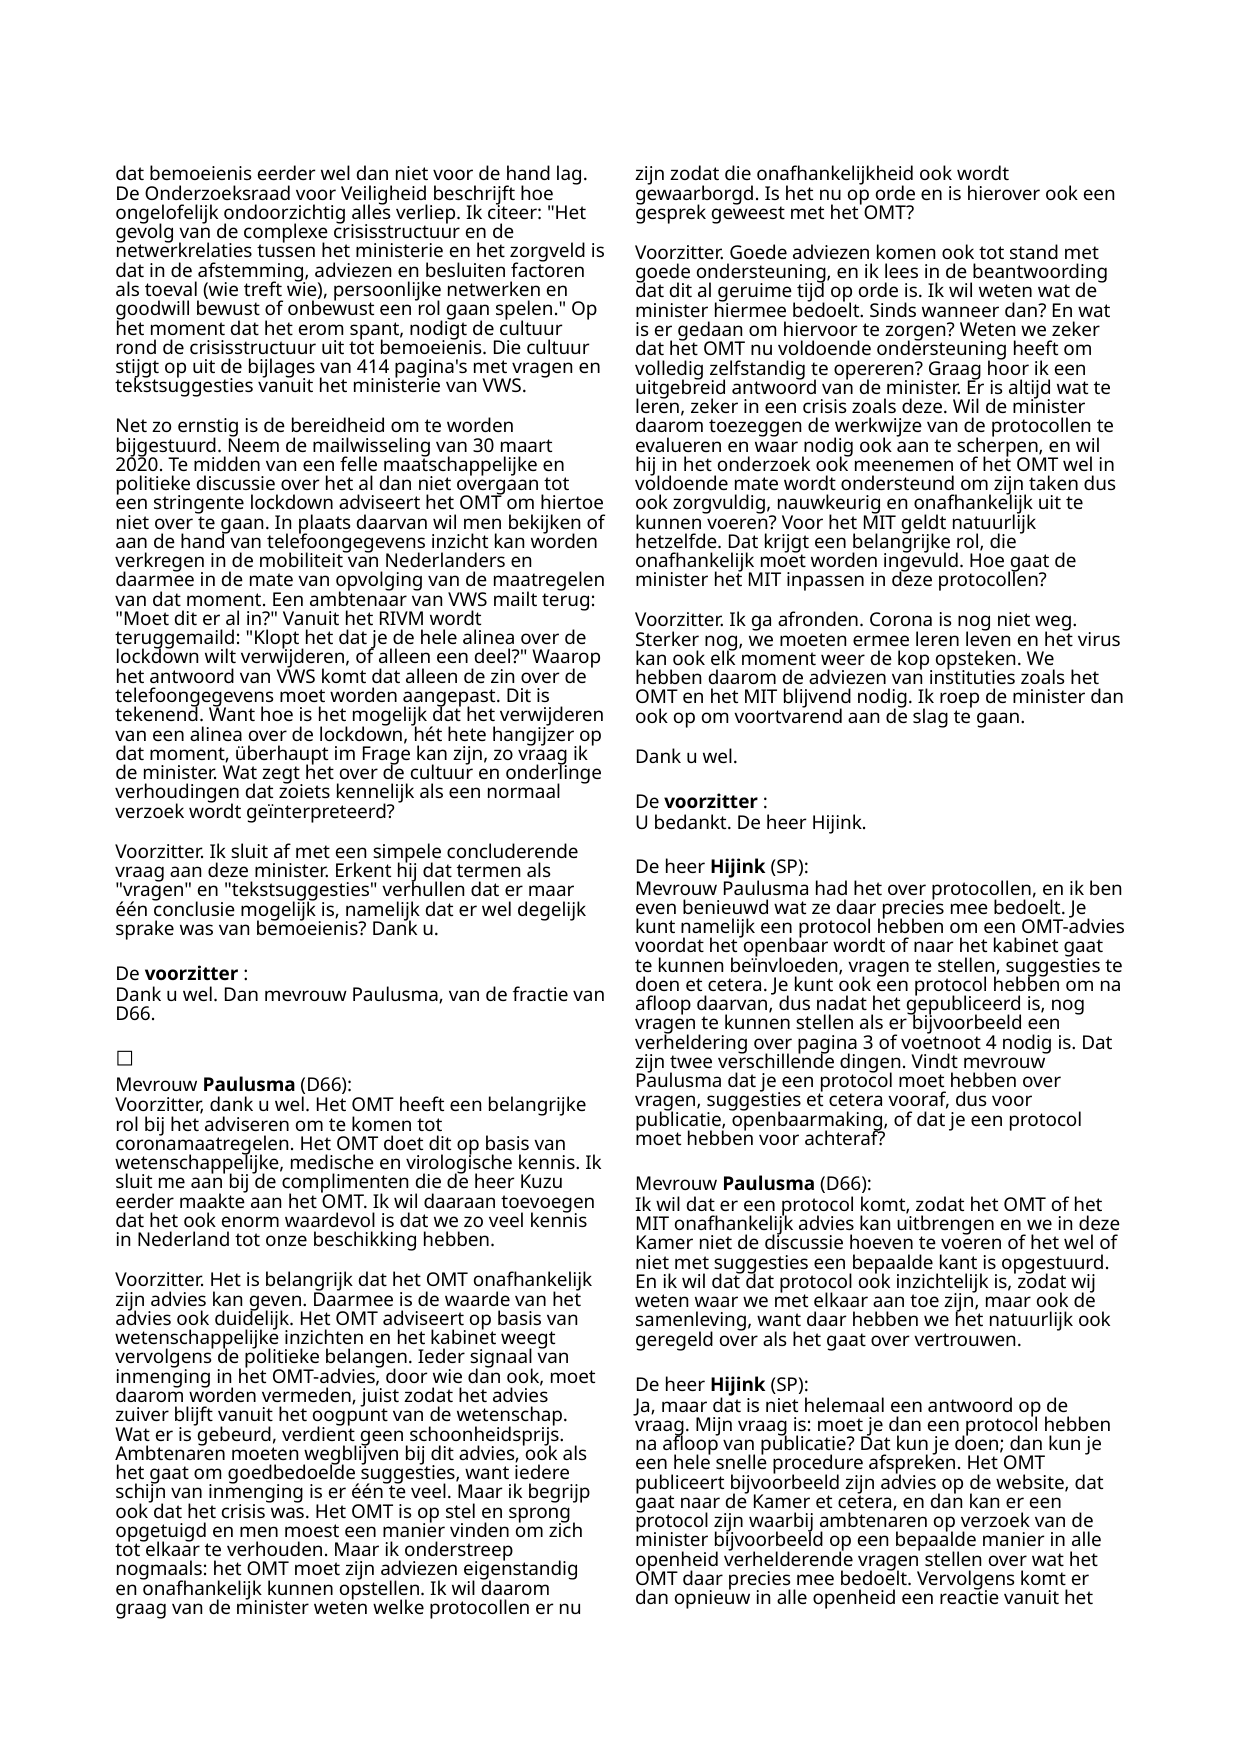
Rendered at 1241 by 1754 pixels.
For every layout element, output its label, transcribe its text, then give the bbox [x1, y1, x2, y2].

text Voorzitter. Ik sluit af met een simpele concluderende vraag aan deze minister. Erkent hij dat termen als "vragen" en "tekstsuggesties" verhullen dat er maar één conclusie mogelijk is, namelijk dat er wel degelijk sprake was van bemoeienis? Dank u. [115, 843, 605, 939]
text Net zo ernstig is de bereidheid om te worden bijgestuurd. Neem de mailwisseling van 30 maart 2020. Te midden van een felle maatschappelijke en politieke discussie over het al dan niet overgaan tot een stringente lockdown adviseert het OMT om hiertoe niet over te gaan. In plaats daarvan wil men bekijken of aan de hand van telefoongegevens inzicht kan worden verkregen in de mobiliteit van Nederlanders en daarmee in de mate van opvolging van de maatregelen van dat moment. Een ambtenaar van VWS mailt terug: "Moet dit er al in?" Vanuit het RIVM wordt teruggemaild: "Klopt het dat je de hele alinea over de lockdown wilt verwijderen, of alleen een deel?" Waarop het antwoord van VWS komt dat alleen de zin over de telefoongegevens moet worden aangepast. Dit is tekenend. Want hoe is het mogelijk dat het verwijderen van een alinea over de lockdown, hét hete hangijzer op dat moment, überhaupt im Frage kan zijn, zo vraag ik de minister. Wat zegt het over de cultuur en onderlinge verhoudingen dat zoiets kennelijk als een normaal verzoek wordt geïnterpreteerd? [115, 417, 605, 822]
text dat bemoeienis eerder wel dan niet voor de hand lag. De Onderzoeksraad voor Veiligheid beschrijft hoe ongelofelijk ondoorzichtig alles verliep. Ik citeer: "Het gevolg van de complexe crisisstructuur en de netwerkrelaties tussen het ministerie en het zorgveld is dat in de afstemming, adviezen en besluiten factoren als toeval (wie treft wie), persoonlijke netwerken en goodwill bewust of onbewust een rol gaan spelen." Op het moment dat het erom spant, nodigt de cultuur rond de crisisstructuur uit tot bemoeienis. Die cultuur stijgt op uit de bijlages van 414 pagina's met vragen en tekstsuggesties vanuit het ministerie van VWS. [115, 165, 605, 397]
text Voorzitter. Ik ga afronden. Corona is nog niet weg. Sterker nog, we moeten ermee leren leven en het virus kan ook elk moment weer de kop opsteken. We hebben daarom de adviezen van instituties zoals het OMT en het MIT blijvend nodig. Ik roep de minister dan ook op om voortvarend aan de slag te gaan. [635, 611, 1125, 727]
text De voorzitter : [115, 960, 605, 986]
text Ja, maar dat is niet helemaal een antwoord op de vraag. Mijn vraag is: moet je dan een protocol hebben na afloop van publicatie? Dat kun je doen; dan kun je een hele snelle procedure afspreken. Het OMT publiceert bijvoorbeeld zijn advies op de website, dat gaat naar de Kamer et cetera, en dan kan er een protocol zijn waarbij ambtenaren op verzoek van de minister bijvoorbeeld op een bepaalde manier in alle openheid verhelderende vragen stellen over wat het OMT daar precies mee bedoelt. Vervolgens komt er dan opnieuw in alle openheid een reactie vanuit het [635, 1397, 1125, 1608]
text De voorzitter : [635, 788, 1125, 814]
text zijn zodat die onafhankelijkheid ook wordt gewaarborgd. Is het nu op orde en is hierover ook een gesprek geweest met het OMT? [635, 165, 1125, 223]
text Mevrouw Paulusma had het over protocollen, en ik ben even benieuwd wat ze daar precies mee bedoelt. Je kunt namelijk een protocol hebben om een OMT-advies voordat het openbaar wordt of naar het kabinet gaat te kunnen beïnvloeden, vragen te stellen, suggesties te doen et cetera. Je kunt ook een protocol hebben om na afloop daarvan, dus nadat het gepubliceerd is, nog vragen te kunnen stellen als er bijvoorbeeld een verheldering over pagina 3 of voetnoot 4 nodig is. Dat zijn twee verschillende dingen. Vindt mevrouw Paulusma dat je een protocol moet hebben over vragen, suggesties et cetera vooraf, dus voor publicatie, openbaarmaking, of dat je een protocol moet hebben voor achteraf? [635, 879, 1125, 1149]
text De heer Hijink (SP): [635, 854, 1125, 879]
text Dank u wel. [635, 748, 1125, 767]
text U bedankt. De heer Hijink. [635, 814, 1125, 833]
text Dank u wel. Dan mevrouw Paulusma, van de fractie van D66. [115, 986, 605, 1024]
text Mevrouw Paulusma (D66): [635, 1170, 1125, 1196]
text Voorzitter. Goede adviezen komen ook tot stand met goede ondersteuning, en ik lees in de beantwoording dat dit al geruime tijd op orde is. Ik wil weten wat de minister hiermee bedoelt. Sinds wanneer dan? En wat is er gedaan om hiervoor te zorgen? Weten we zeker dat het OMT nu voldoende ondersteuning heeft om volledig zelfstandig te opereren? Graag hoor ik een uitgebreid antwoord van de minister. Er is altijd wat te leren, zeker in een crisis zoals deze. Wil de minister daarom toezeggen de werkwijze van de protocollen te evalueren en waar nodig ook aan te scherpen, en wil hij in het onderzoek ook meenemen of het OMT wel in voldoende mate wordt ondersteund om zijn taken dus ook zorgvuldig, nauwkeurig en onafhankelijk uit te kunnen voeren? Voor het MIT geldt natuurlijk hetzelfde. Dat krijgt een belangrijke rol, die onafhankelijk moet worden ingevuld. Hoe gaat de minister het MIT inpassen in deze protocollen? [635, 244, 1125, 591]
text Ik wil dat er een protocol komt, zodat het OMT of het MIT onafhankelijk advies kan uitbrengen en we in deze Kamer niet de discussie hoeven te voeren of het wel of niet met suggesties een bepaalde kant is opgestuurd. En ik wil dat dat protocol ook inzichtelijk is, zodat wij weten waar we met elkaar aan toe zijn, maar ook de samenleving, want daar hebben we het natuurlijk ook geregeld over als het gaat over vertrouwen. [635, 1196, 1125, 1350]
text Mevrouw Paulusma (D66): [115, 1071, 605, 1096]
text Voorzitter, dank u wel. Het OMT heeft een belangrijke rol bij het adviseren om te komen tot coronamaatregelen. Het OMT doet dit op basis van wetenschappelijke, medische en virologische kennis. Ik sluit me aan bij de complimenten die de heer Kuzu eerder maakte aan het OMT. Ik wil daaraan toevoegen dat het ook enorm waardevol is dat we zo veel kennis in Nederland tot onze beschikking hebben. [115, 1096, 605, 1251]
text ⬜ [115, 1045, 605, 1071]
text Voorzitter. Het is belangrijk dat het OMT onafhankelijk zijn advies kan geven. Daarmee is de waarde van het advies ook duidelijk. Het OMT adviseert op basis van wetenschappelijke inzichten en het kabinet weegt vervolgens de politieke belangen. Ieder signaal van inmenging in het OMT-advies, door wie dan ook, moet daarom worden vermeden, juist zodat het advies zuiver blijft vanuit het oogpunt van de wetenschap. Wat er is gebeurd, verdient geen schoonheidsprijs. Ambtenaren moeten wegblijven bij dit advies, ook als het gaat om goedbedoelde suggesties, want iedere schijn van inmenging is er één te veel. Maar ik begrijp ook dat het crisis was. Het OMT is op stel en sprong opgetuigd en men moest een manier vinden om zich tot elkaar te verhouden. Maar ik onderstreep nogmaals: het OMT moet zijn adviezen eigenstandig en onafhankelijk kunnen opstellen. Ik wil daarom graag van de minister weten welke protocollen er nu [115, 1271, 605, 1618]
text De heer Hijink (SP): [635, 1371, 1125, 1397]
